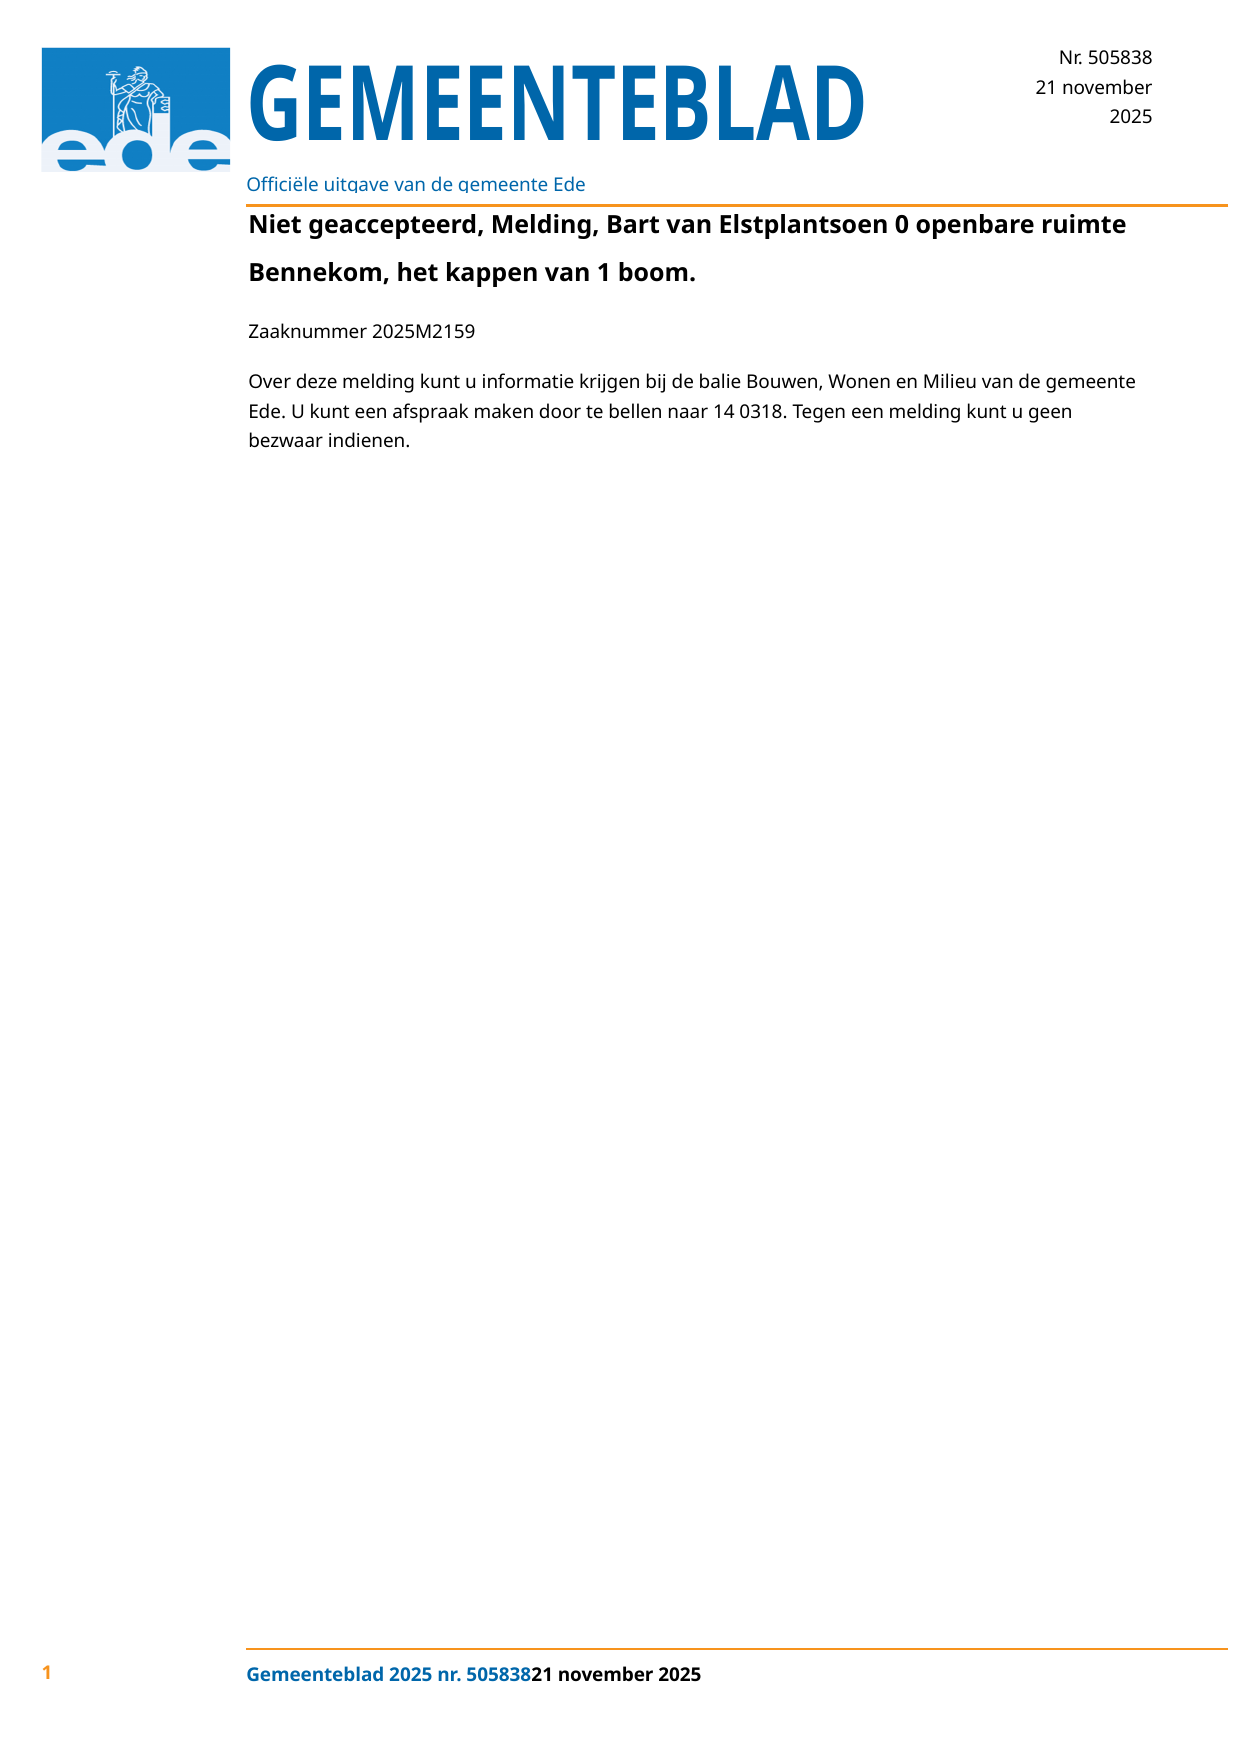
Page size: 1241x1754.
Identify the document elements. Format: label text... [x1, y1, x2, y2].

text Zaaknummer 2025M2159 [248, 318, 1152, 344]
text Niet geaccepteerd, Melding, Bart van Elstplantsoen 0 openbare ruimte Bennekom, het kappen van 1 boom. [248, 207, 1152, 288]
picture [41, 47, 231, 172]
text Over deze melding kunt u informatie krijgen bij de balie Bouwen, Wonen en Milieu van de gemeente Ede. U kunt een afspraak maken door te bellen naar 14 0318. Tegen een melding kunt u geen bezwaar indienen. [248, 368, 1152, 453]
